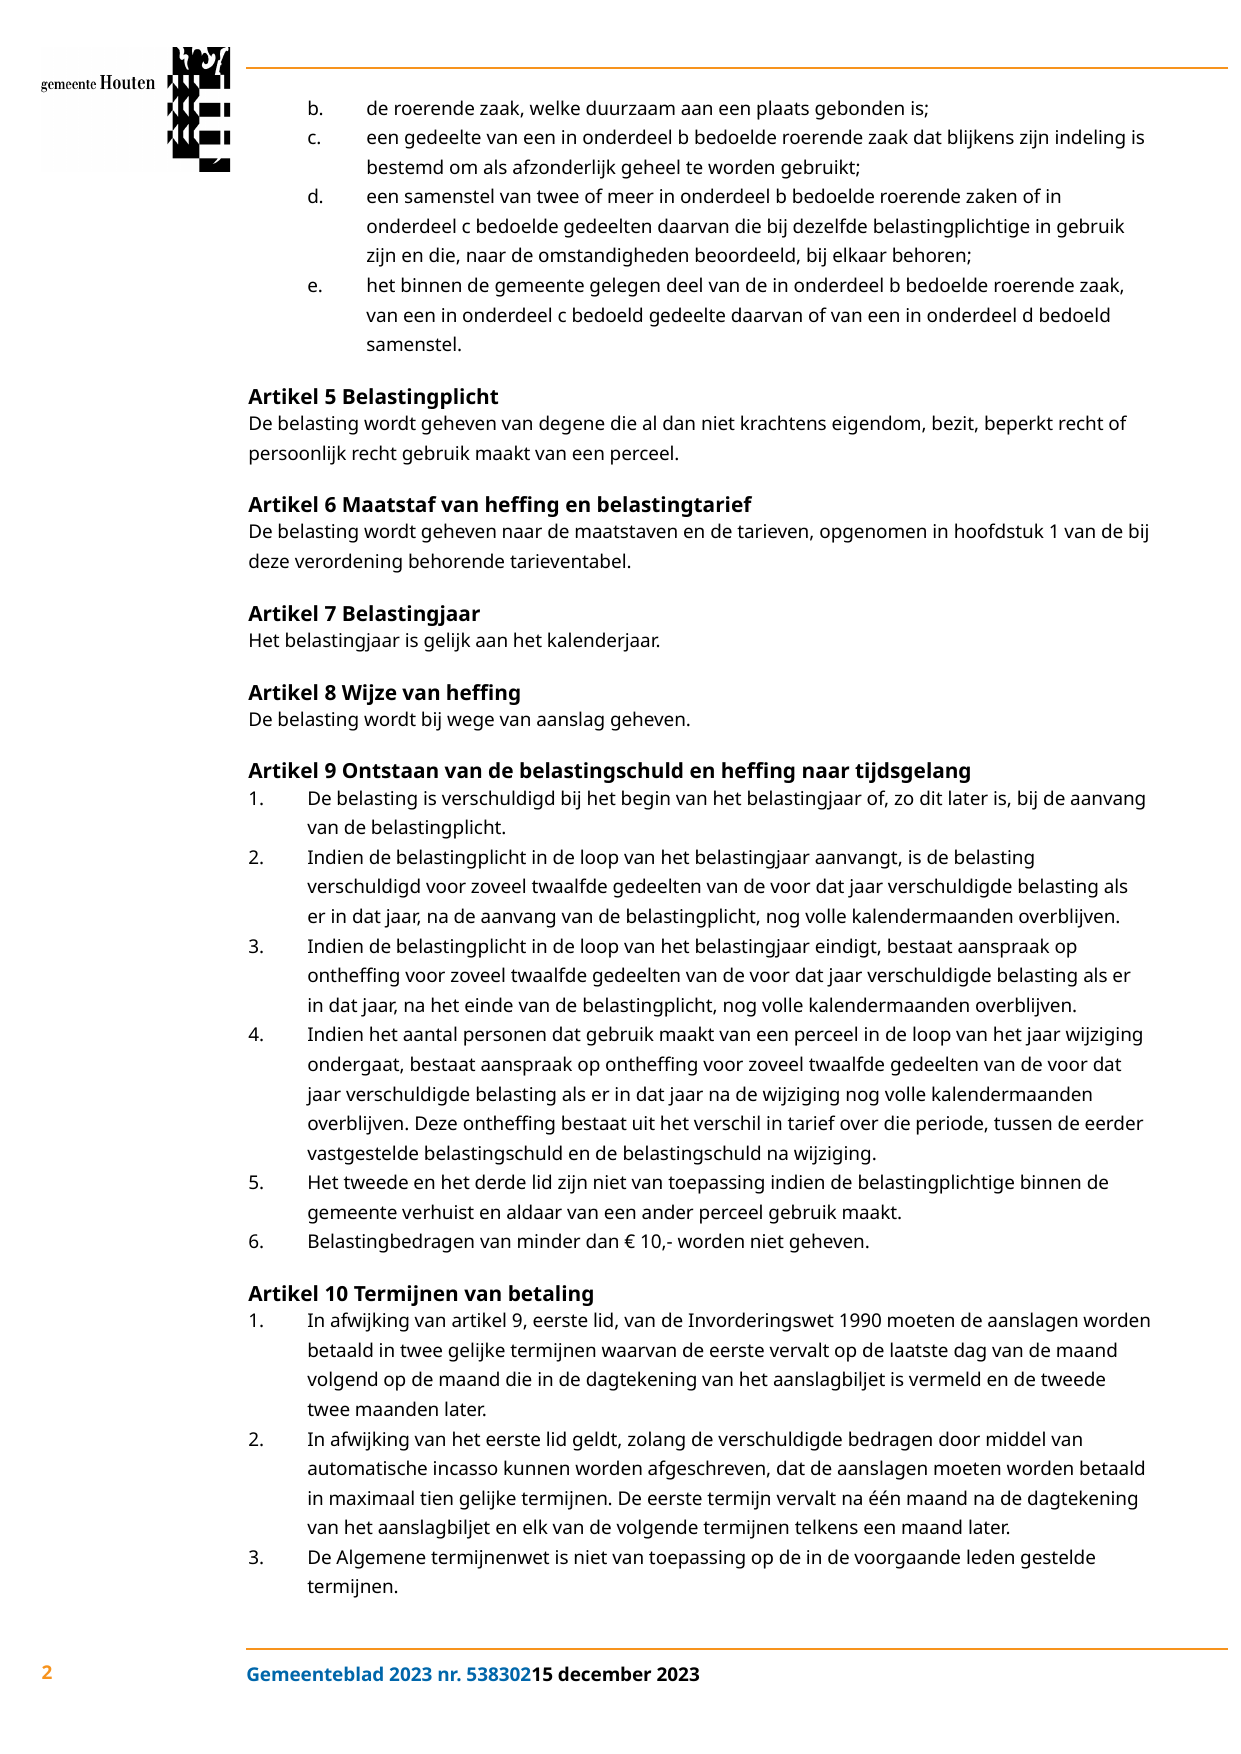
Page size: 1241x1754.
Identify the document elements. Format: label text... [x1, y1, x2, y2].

text Artikel 8 Wijze van heffing [248, 678, 1152, 706]
list Indien de belastingplicht in de loop van het belastingjaar aanvangt, is de belasting verschuldigd voor zoveel twaalfde gedeelten van de voor dat jaar verschuldigde belasting als er in dat jaar, na de aanvang van de belastingplicht, nog volle kalendermaanden overblijven. [248, 844, 1152, 929]
text Het belastingjaar is gelijk aan het kalenderjaar. [248, 627, 1152, 653]
list De Algemene termijnenwet is niet van toepassing op de in de voorgaande leden gestelde termijnen. [248, 1544, 1152, 1599]
text Artikel 10 Termijnen van betaling [248, 1279, 1152, 1307]
list een samenstel van twee of meer in onderdeel b bedoelde roerende zaken of in onderdeel c bedoelde gedeelten daarvan die bij dezelfde belastingplichtige in gebruik zijn en die, naar de omstandigheden beoordeeld, bij elkaar behoren; [307, 183, 1152, 268]
list In afwijking van artikel 9, eerste lid, van de Invorderingswet 1990 moeten de aanslagen worden betaald in twee gelijke termijnen waarvan de eerste vervalt op de laatste dag van de maand volgend op de maand die in de dagtekening van het aanslagbiljet is vermeld en de tweede twee maanden later. [248, 1307, 1152, 1422]
list het binnen de gemeente gelegen deel van de in onderdeel b bedoelde roerende zaak, van een in onderdeel c bedoeld gedeelte daarvan of van een in onderdeel d bedoeld samenstel. [307, 272, 1152, 357]
text Artikel 5 Belastingplicht [248, 382, 1152, 410]
list Indien de belastingplicht in de loop van het belastingjaar eindigt, bestaat aanspraak op ontheffing voor zoveel twaalfde gedeelten van de voor dat jaar verschuldigde belasting als er in dat jaar, na het einde van de belastingplicht, nog volle kalendermaanden overblijven. [248, 933, 1152, 1018]
text Artikel 9 Ontstaan van de belastingschuld en heffing naar tijdsgelang [248, 756, 1152, 785]
list een gedeelte van een in onderdeel b bedoelde roerende zaak dat blijkens zijn indeling is bestemd om als afzonderlijk geheel te worden gebruikt; [307, 124, 1152, 180]
list In afwijking van het eerste lid geldt, zolang de verschuldigde bedragen door middel van automatische incasso kunnen worden afgeschreven, dat de aanslagen moeten worden betaald in maximaal tien gelijke termijnen. De eerste termijn vervalt na één maand na de dagtekening van het aanslagbiljet en elk van de volgende termijnen telkens een maand later. [248, 1426, 1152, 1540]
list Belastingbedragen van minder dan € 10,- worden niet geheven. [248, 1229, 1152, 1254]
text De belasting wordt geheven van degene die al dan niet krachtens eigendom, bezit, beperkt recht of persoonlijk recht gebruik maakt van een perceel. [248, 410, 1152, 466]
text De belasting wordt bij wege van aanslag geheven. [248, 706, 1152, 732]
picture [41, 47, 231, 172]
list Indien het aantal personen dat gebruik maakt van een perceel in de loop van het jaar wijziging ondergaat, bestaat aanspraak op ontheffing voor zoveel twaalfde gedeelten van de voor dat jaar verschuldigde belasting als er in dat jaar na de wijziging nog volle kalendermaanden overblijven. Deze ontheffing bestaat uit het verschil in tarief over die periode, tussen de eerder vastgestelde belastingschuld en de belastingschuld na wijziging. [248, 1022, 1152, 1166]
list Het tweede en het derde lid zijn niet van toepassing indien de belastingplichtige binnen de gemeente verhuist en aldaar van een ander perceel gebruik maakt. [248, 1169, 1152, 1225]
text Artikel 6 Maatstaf van heffing en belastingtarief [248, 490, 1152, 519]
text De belasting wordt geheven naar de maatstaven en de tarieven, opgenomen in hoofdstuk 1 van de bij deze verordening behorende tarieventabel. [248, 519, 1152, 574]
list de roerende zaak, welke duurzaam aan een plaats gebonden is; [307, 95, 1152, 121]
list De belasting is verschuldigd bij het begin van het belastingjaar of, zo dit later is, bij de aanvang van de belastingplicht. [248, 785, 1152, 840]
text Artikel 7 Belastingjaar [248, 599, 1152, 627]
